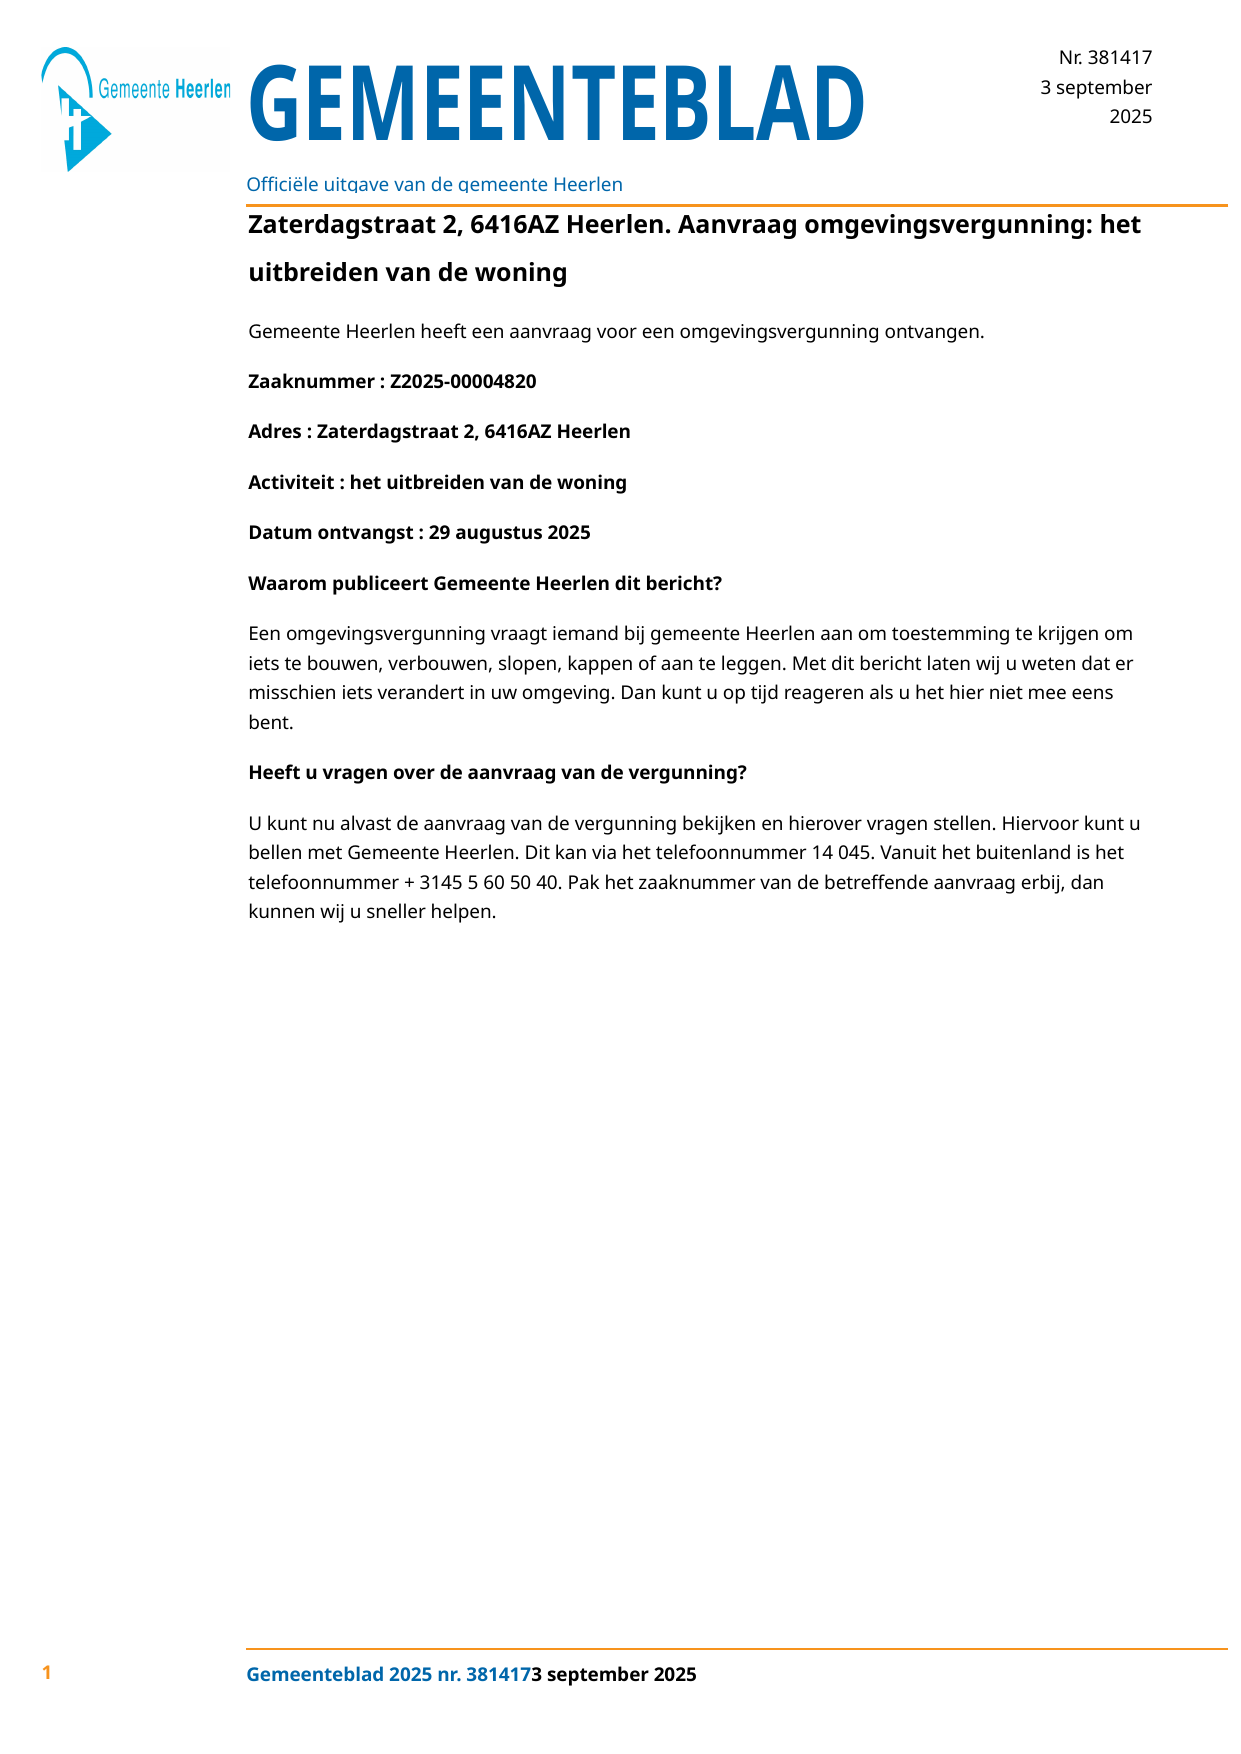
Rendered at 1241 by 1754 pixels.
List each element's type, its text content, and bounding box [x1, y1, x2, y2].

text U kunt nu alvast de aanvraag van de vergunning bekijken en hierover vragen stellen. Hiervoor kunt u bellen met Gemeente Heerlen. Dit kan via het telefoonnummer 14 045. Vanuit het buitenland is het telefoonnummer + 3145 5 60 50 40. Pak het zaaknummer van de betreffende aanvraag erbij, dan kunnen wij u sneller helpen. [248, 810, 1152, 924]
picture [41, 47, 231, 172]
text Heeft u vragen over de aanvraag van de vergunning? [248, 759, 1152, 785]
text Activiteit : het uitbreiden van de woning [248, 469, 1152, 495]
text Waarom publiceert Gemeente Heerlen dit bericht? [248, 570, 1152, 596]
text Datum ontvangst : 29 augustus 2025 [248, 519, 1152, 545]
text Gemeente Heerlen heeft een aanvraag voor een omgevingsvergunning ontvangen. [248, 318, 1152, 344]
picture [41, 47, 59, 70]
text Zaaknummer : Z2025-00004820 [248, 368, 1152, 394]
text Adres : Zaterdagstraat 2, 6416AZ Heerlen [248, 419, 1152, 444]
text Zaterdagstraat 2, 6416AZ Heerlen. Aanvraag omgevingsvergunning: het uitbreiden van de woning [248, 207, 1152, 288]
text Een omgevingsvergunning vraagt iemand bij gemeente Heerlen aan om toestemming te krijgen om iets te bouwen, verbouwen, slopen, kappen of aan te leggen. Met dit bericht laten wij u weten dat er misschien iets verandert in uw omgeving. Dan kunt u op tijd reageren als u het hier niet mee eens bent. [248, 620, 1152, 735]
